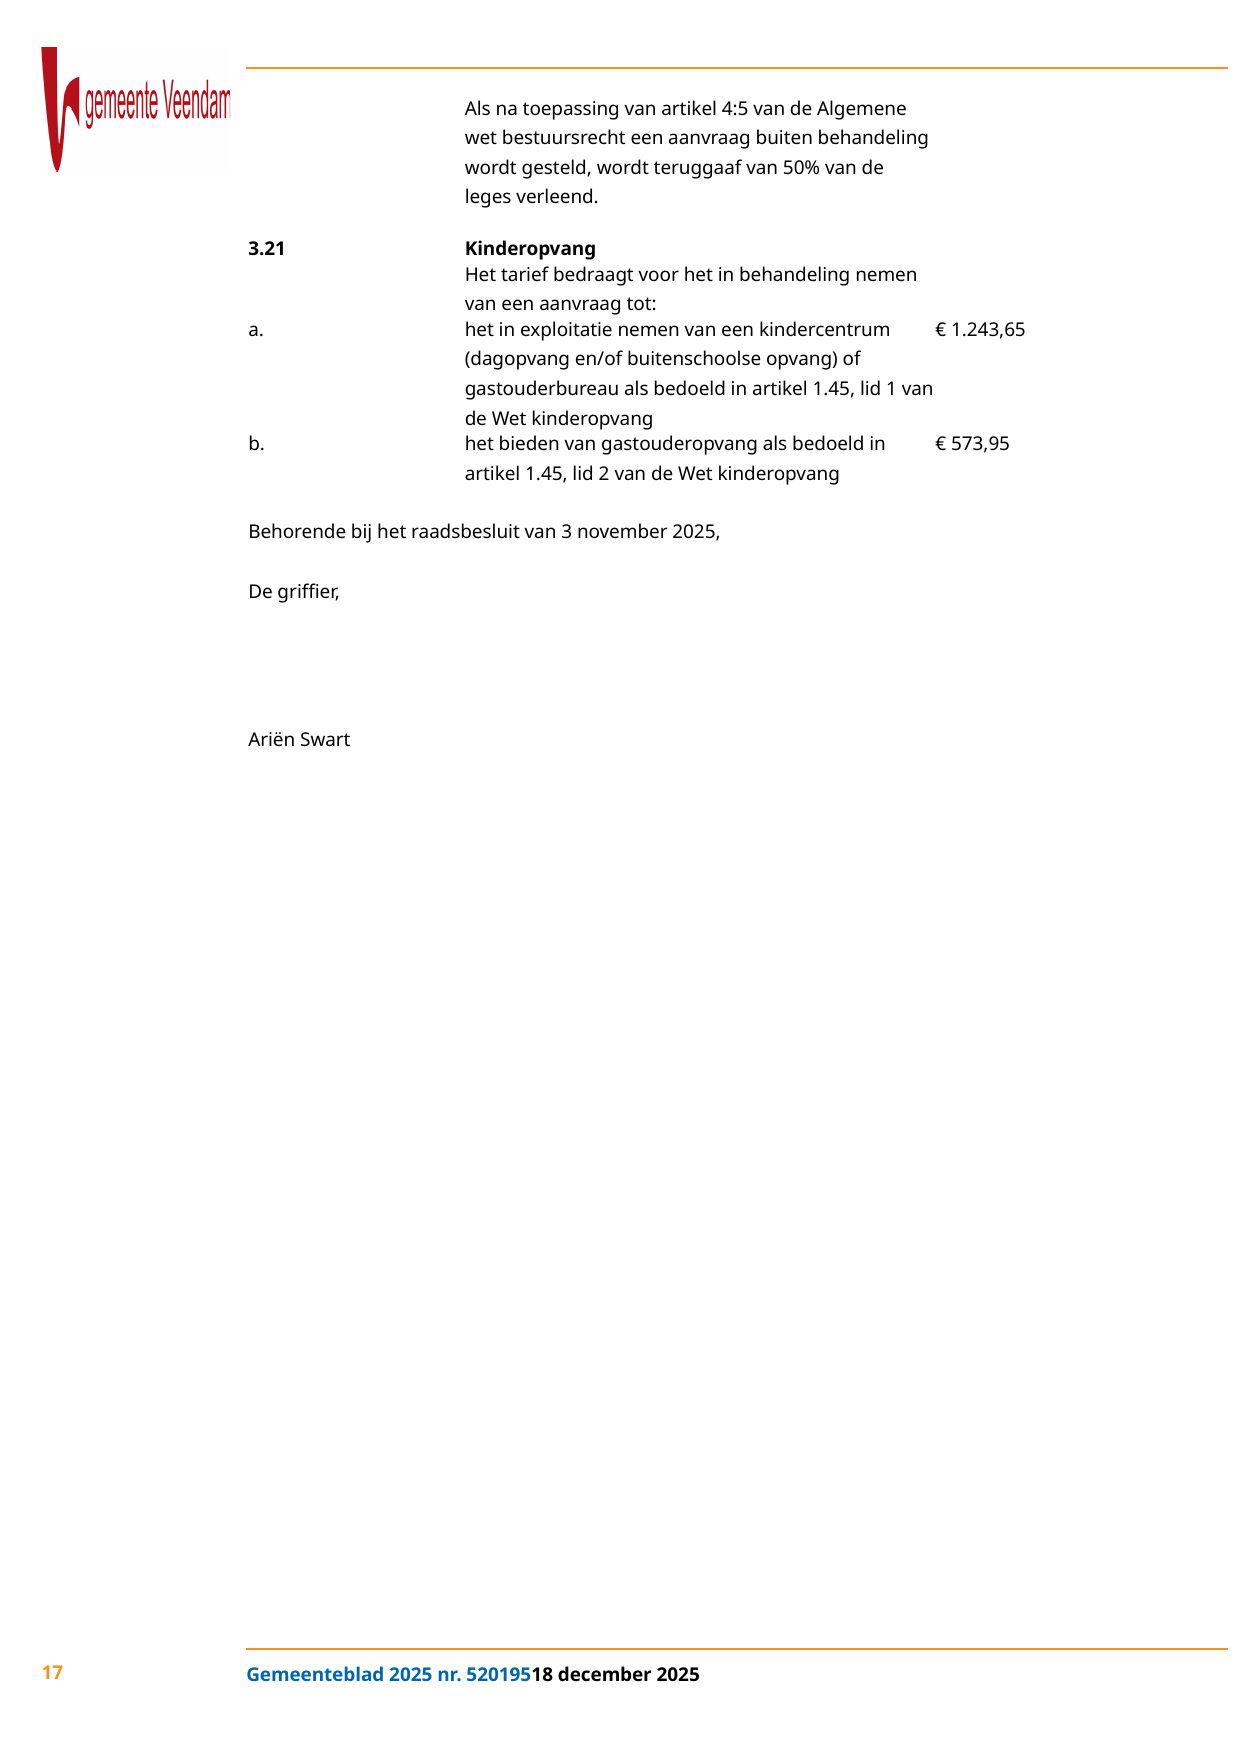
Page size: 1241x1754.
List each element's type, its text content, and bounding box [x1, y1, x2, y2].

table_cell [935, 235, 1152, 261]
table_cell [935, 261, 1152, 316]
table_cell [465, 209, 935, 235]
table_cell [935, 95, 1152, 209]
text Behorende bij het raadsbesluit van 3 november 2025, [248, 519, 1152, 544]
table_cell [248, 209, 464, 235]
text De griffier, [248, 578, 1152, 603]
table_cell het in exploitatie nemen van een kindercentrum (dagopvang en/of buitenschoolse opvang) of gastouderbureau als bedoeld in artikel 1.45, lid 1 van de Wet kinderopvang [465, 316, 935, 431]
table_cell het bieden van gastouderopvang als bedoeld in artikel 1.45, lid 2 van de Wet kinderopvang [465, 431, 935, 486]
table_cell Kinderopvang [465, 235, 935, 261]
table_cell b. [248, 431, 464, 486]
table_cell Als na toepassing van artikel 4:5 van de Algemene wet bestuursrecht een aanvraag buiten behandeling wordt gesteld, wordt teruggaaf van 50% van de leges verleend. [465, 95, 935, 209]
table_cell a. [248, 316, 464, 431]
table_cell Het tarief bedraagt voor het in behandeling nemen van een aanvraag tot: [465, 261, 935, 316]
table_cell [935, 209, 1152, 235]
table_cell [248, 261, 464, 316]
picture [41, 47, 231, 172]
table_cell 3.21 [248, 235, 464, 261]
table_cell [248, 95, 464, 209]
table_cell € 573,95 [935, 431, 1152, 486]
text Ariën Swart [248, 726, 1152, 751]
table_cell € 1.243,65 [935, 316, 1152, 431]
